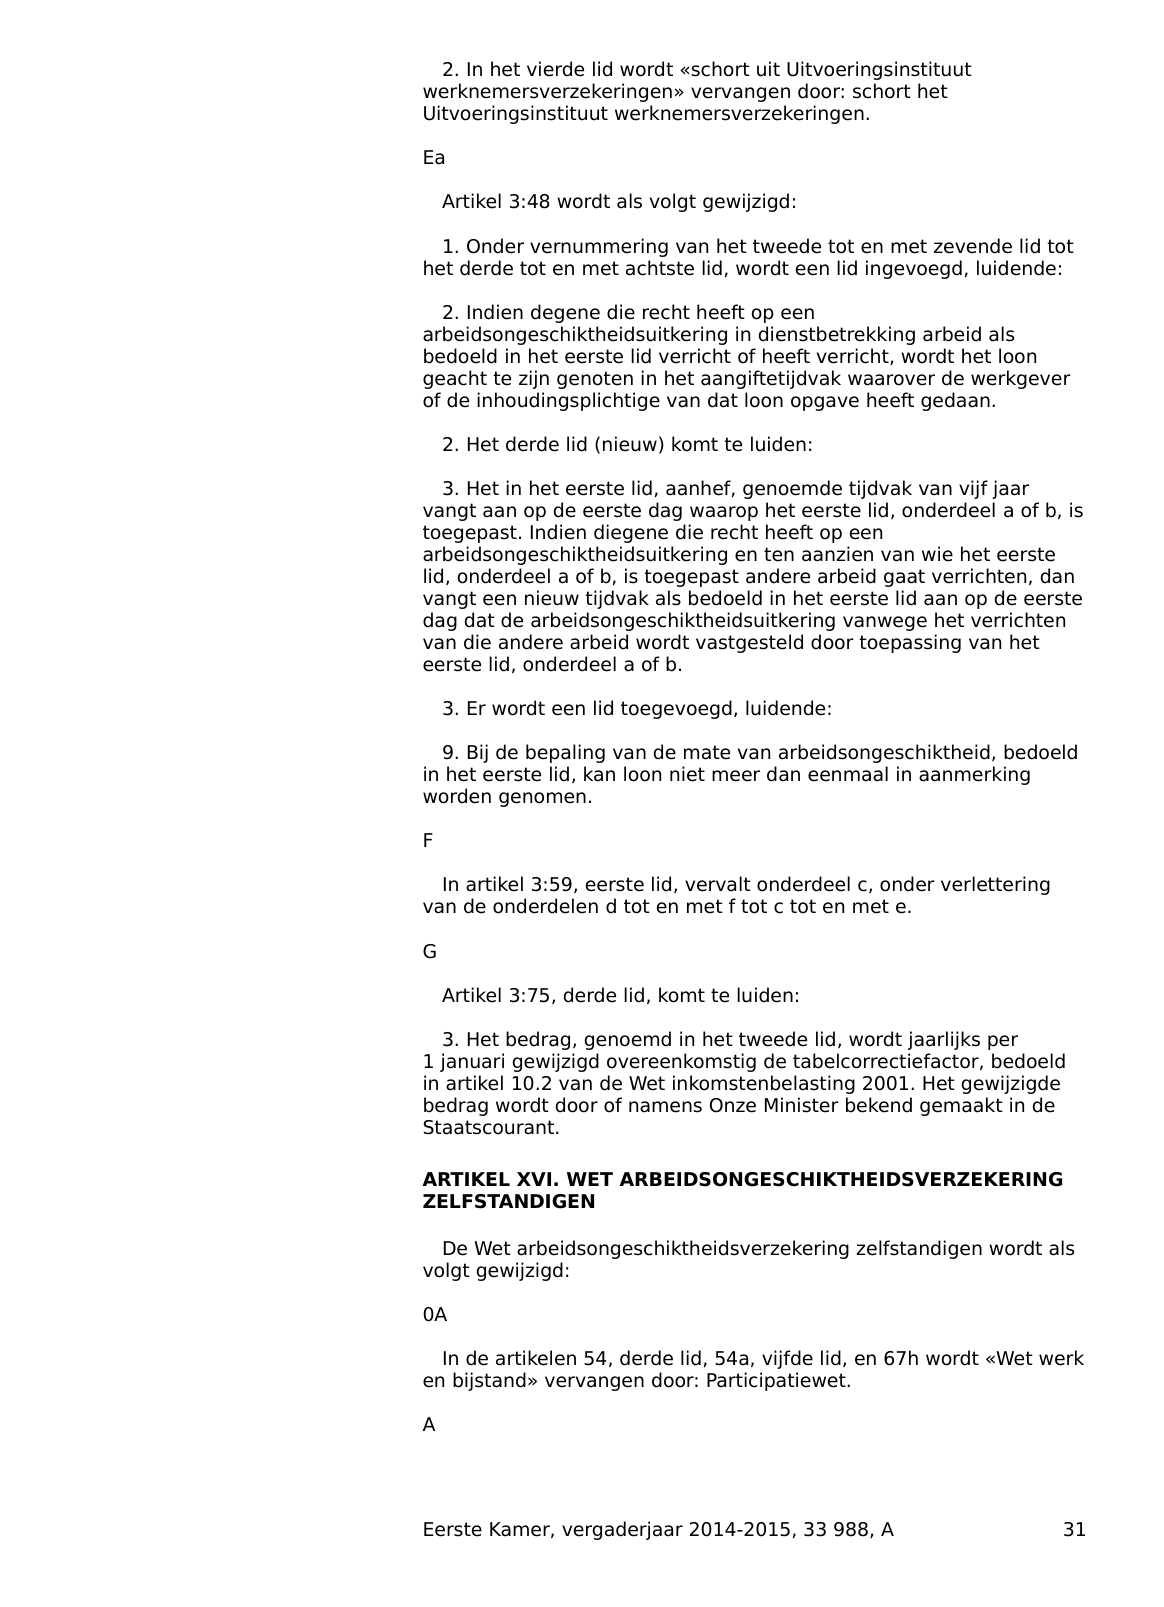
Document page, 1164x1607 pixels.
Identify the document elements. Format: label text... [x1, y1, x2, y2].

text 1. Onder vernummering van het tweede tot en met zevende lid tot het derde tot en met achtste lid, wordt een lid ingevoegd, luidende: [422, 236, 1087, 279]
text 0A [422, 1304, 1087, 1326]
text 3. Het in het eerste lid, aanhef, genoemde tijdvak van vijf jaar vangt aan op de eerste dag waarop het eerste lid, onderdeel a of b, is toegepast. Indien diegene die recht heeft op een arbeidsongeschiktheidsuitkering en ten aanzien van wie het eerste lid, onderdeel a of b, is toegepast andere arbeid gaat verrichten, dan vangt een nieuw tijdvak als bedoeld in het eerste lid aan op de eerste dag dat de arbeidsongeschiktheidsuitkering vanwege het verrichten van die andere arbeid wordt vastgesteld door toepassing van het eerste lid, onderdeel a of b. [422, 478, 1087, 676]
subtitle ARTIKEL XVI. WET ARBEIDSONGESCHIKTHEIDSVERZEKERING ZELFSTANDIGEN [422, 1169, 1087, 1213]
text F [422, 830, 1087, 852]
text In de artikelen 54, derde lid, 54a, vijfde lid, en 67h wordt «Wet werk en bijstand» vervangen door: Participatiewet. [422, 1348, 1087, 1392]
text 2. In het vierde lid wordt «schort uit Uitvoeringsinstituut werknemersverzekeringen» vervangen door: schort het Uitvoeringsinstituut werknemersverzekeringen. [422, 59, 1087, 125]
text Ea [422, 147, 1087, 169]
text Artikel 3:75, derde lid, komt te luiden: [422, 985, 1087, 1007]
text 3. Er wordt een lid toegevoegd, luidende: [422, 698, 1087, 720]
text Artikel 3:48 wordt als volgt gewijzigd: [422, 191, 1087, 213]
text In artikel 3:59, eerste lid, vervalt onderdeel c, onder verlettering van de onderdelen d tot en met f tot c tot en met e. [422, 874, 1087, 918]
text A [422, 1414, 1087, 1436]
text 2. Indien degene die recht heeft op een arbeidsongeschiktheidsuitkering in dienstbetrekking arbeid als bedoeld in het eerste lid verricht of heeft verricht, wordt het loon geacht te zijn genoten in het aangiftetijdvak waarover de werkgever of de inhoudingsplichtige van dat loon opgave heeft gedaan. [422, 302, 1087, 412]
text 2. Het derde lid (nieuw) komt te luiden: [422, 434, 1087, 456]
text 9. Bij de bepaling van de mate van arbeidsongeschiktheid, bedoeld in het eerste lid, kan loon niet meer dan eenmaal in aanmerking worden genomen. [422, 742, 1087, 808]
text 3. Het bedrag, genoemd in het tweede lid, wordt jaarlijks per 1 januari gewijzigd overeenkomstig de tabelcorrectiefactor, bedoeld in artikel 10.2 van de Wet inkomstenbelasting 2001. Het gewijzigde bedrag wordt door of namens Onze Minister bekend gemaakt in de Staatscourant. [422, 1029, 1087, 1139]
text G [422, 941, 1087, 962]
text De Wet arbeidsongeschiktheidsverzekering zelfstandigen wordt als volgt gewijzigd: [422, 1238, 1087, 1282]
